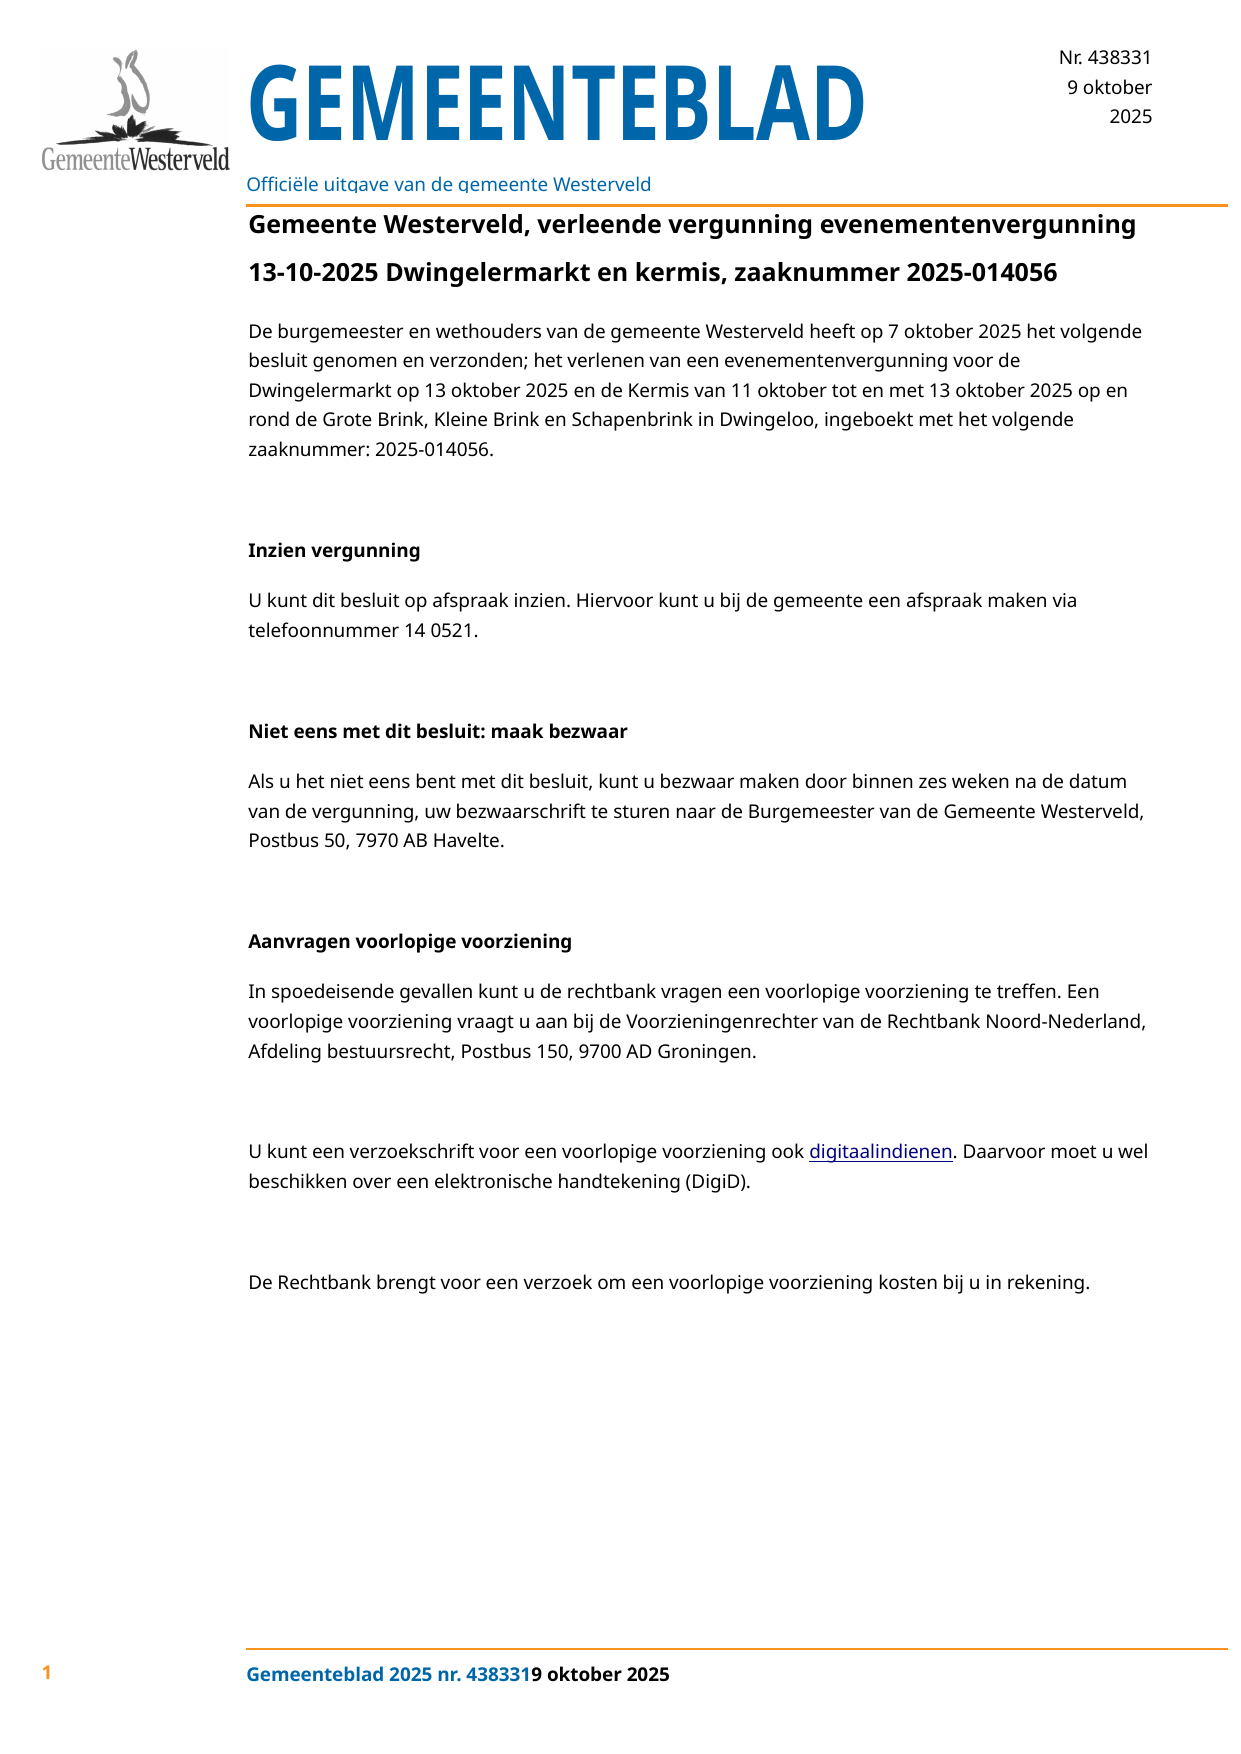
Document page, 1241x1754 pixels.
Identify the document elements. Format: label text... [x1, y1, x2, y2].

text U kunt een verzoekschrift voor een voorlopige voorziening ook digitaalindienen. Daarvoor moet u wel beschikken over een elektronische handtekening (DigiD). [248, 1139, 1152, 1194]
text Als u het niet eens bent met dit besluit, kunt u bezwaar maken door binnen zes weken na de datum van de vergunning, uw bezwaarschrift te sturen naar de Burgemeester van de Gemeente Westerveld, Postbus 50, 7970 AB Havelte. [248, 768, 1152, 853]
text De Rechtbank brengt voor een verzoek om een voorlopige voorziening kosten bij u in rekening. [248, 1269, 1152, 1295]
text In spoedeisende gevallen kunt u de rechtbank vragen een voorlopige voorziening te treffen. Een voorlopige voorziening vraagt u aan bij de Voorzieningenrechter van de Rechtbank Noord-Nederland, Afdeling bestuursrecht, Postbus 150, 9700 AD Groningen. [248, 979, 1152, 1064]
text U kunt dit besluit op afspraak inzien. Hiervoor kunt u bij de gemeente een afspraak maken via telefoonnummer 14 0521. [248, 587, 1152, 643]
text De burgemeester en wethouders van de gemeente Westerveld heeft op 7 oktober 2025 het volgende besluit genomen en verzonden; het verlenen van een evenementenvergunning voor de Dwingelermarkt op 13 oktober 2025 en de Kermis van 11 oktober tot en met 13 oktober 2025 op en rond de Grote Brink, Kleine Brink en Schapenbrink in Dwingeloo, ingeboekt met het volgende zaaknummer: 2025-014056. [248, 318, 1152, 462]
text Gemeente Westerveld, verleende vergunning evenementenvergunning 13-10-2025 Dwingelermarkt en kermis, zaaknummer 2025-014056 [248, 207, 1152, 288]
picture [41, 47, 231, 172]
text Niet eens met dit besluit: maak bezwaar [248, 718, 1152, 744]
text Inzien vergunning [248, 537, 1152, 563]
text Aanvragen voorlopige voorziening [248, 928, 1152, 954]
